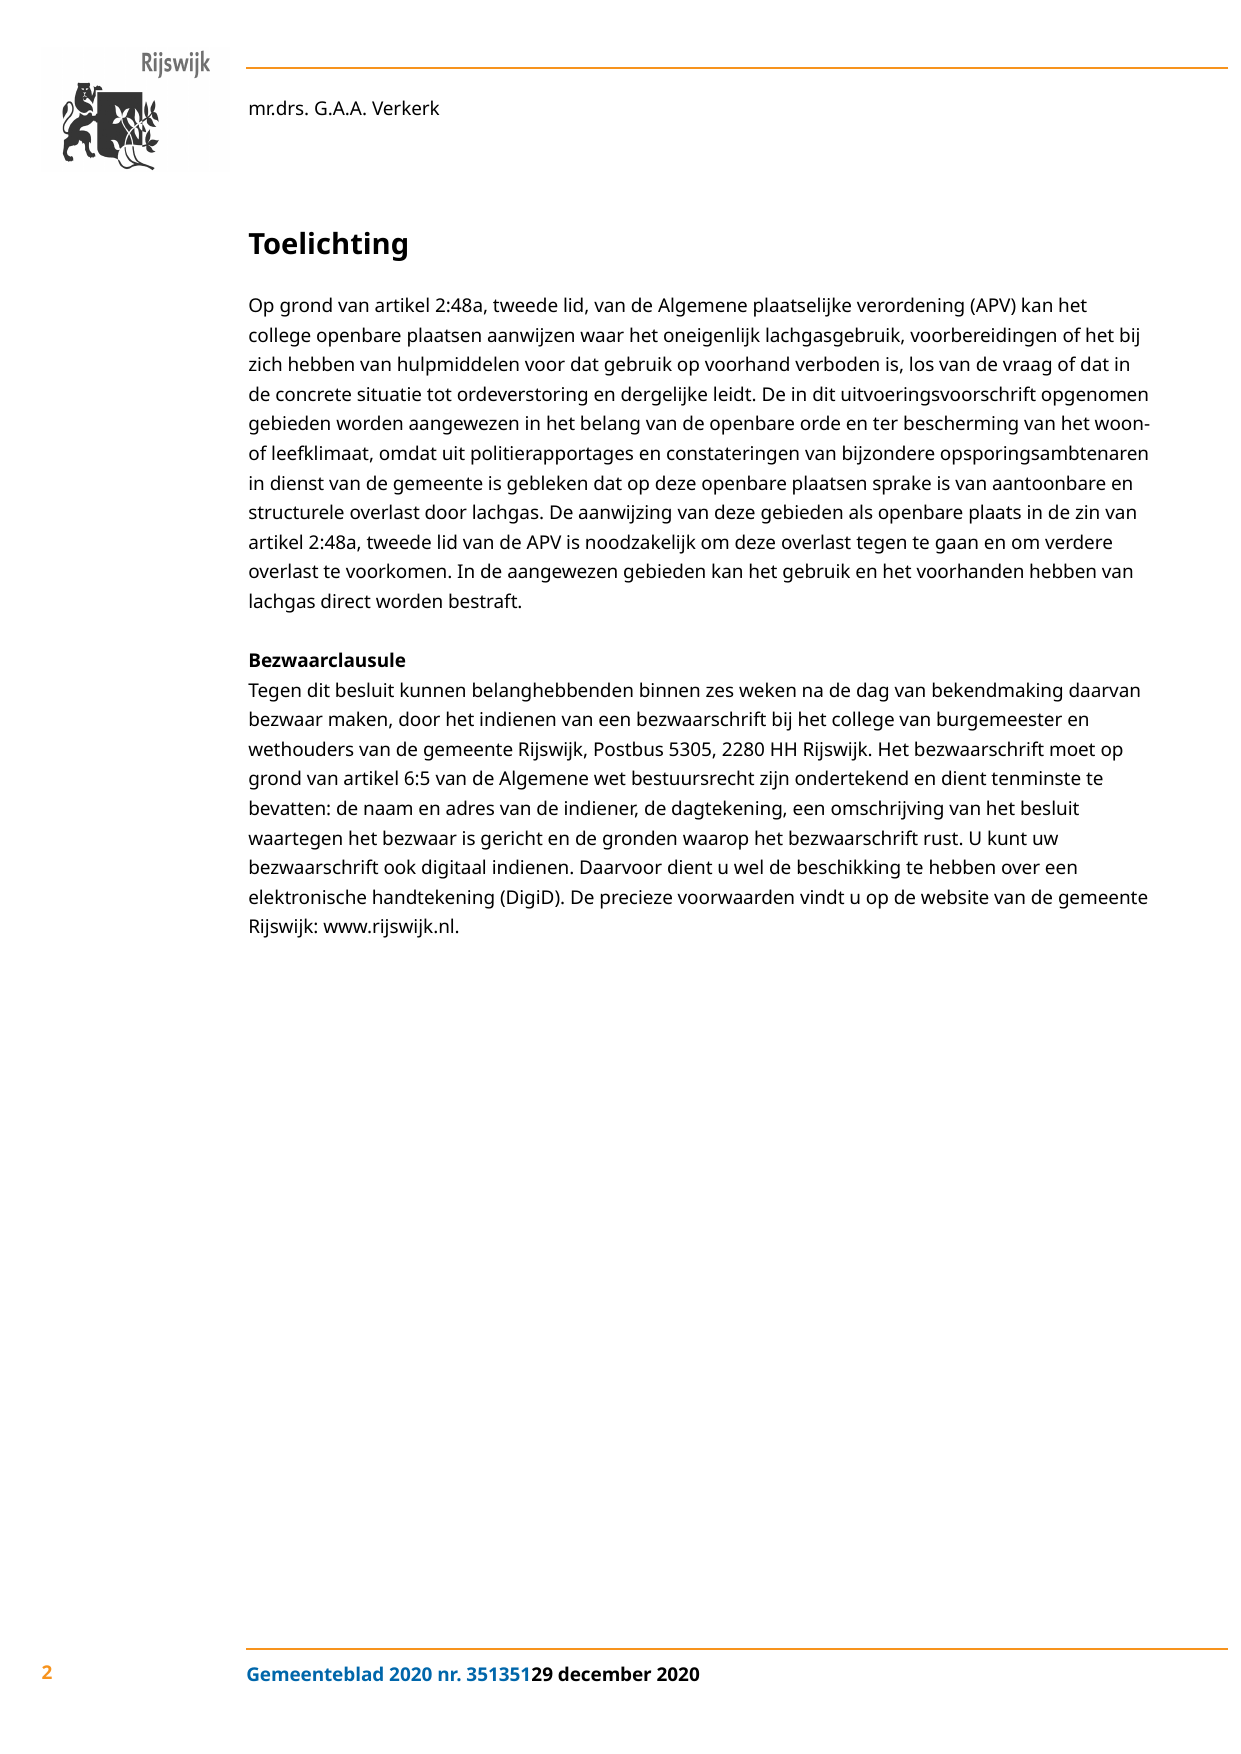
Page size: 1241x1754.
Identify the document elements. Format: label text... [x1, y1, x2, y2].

text Toelichting [248, 223, 1152, 263]
picture [41, 47, 231, 172]
text Op grond van artikel 2:48a, tweede lid, van de Algemene plaatselijke verordening (APV) kan het college openbare plaatsen aanwijzen waar het oneigenlijk lachgasgebruik, voorbereidingen of het bij zich hebben van hulpmiddelen voor dat gebruik op voorhand verboden is, los van de vraag of dat in de concrete situatie tot ordeverstoring en dergelijke leidt. De in dit uitvoeringsvoorschrift opgenomen gebieden worden aangewezen in het belang van de openbare orde en ter bescherming van het woon- of leefklimaat, omdat uit politierapportages en constateringen van bijzondere opsporingsambtenaren in dienst van de gemeente is gebleken dat op deze openbare plaatsen sprake is van aantoonbare en structurele overlast door lachgas. De aanwijzing van deze gebieden als openbare plaats in de zin van artikel 2:48a, tweede lid van de APV is noodzakelijk om deze overlast tegen te gaan en om verdere overlast te voorkomen. In de aangewezen gebieden kan het gebruik en het voorhanden hebben van lachgas direct worden bestraft. [248, 292, 1152, 614]
text mr.drs. G.A.A. Verkerk [248, 95, 1152, 121]
text Bezwaarclausule [248, 647, 1152, 673]
text Tegen dit besluit kunnen belanghebbenden binnen zes weken na de dag van bekendmaking daarvan bezwaar maken, door het indienen van een bezwaarschrift bij het college van burgemeester en wethouders van de gemeente Rijswijk, Postbus 5305, 2280 HH Rijswijk. Het bezwaarschrift moet op grond van artikel 6:5 van de Algemene wet bestuursrecht zijn ondertekend en dient tenminste te bevatten: de naam en adres van de indiener, de dagtekening, een omschrijving van het besluit waartegen het bezwaar is gericht en de gronden waarop het bezwaarschrift rust. U kunt uw bezwaarschrift ook digitaal indienen. Daarvoor dient u wel de beschikking te hebben over een elektronische handtekening (DigiD). De precieze voorwaarden vindt u op de website van de gemeente Rijswijk: www.rijswijk.nl. [248, 677, 1152, 939]
